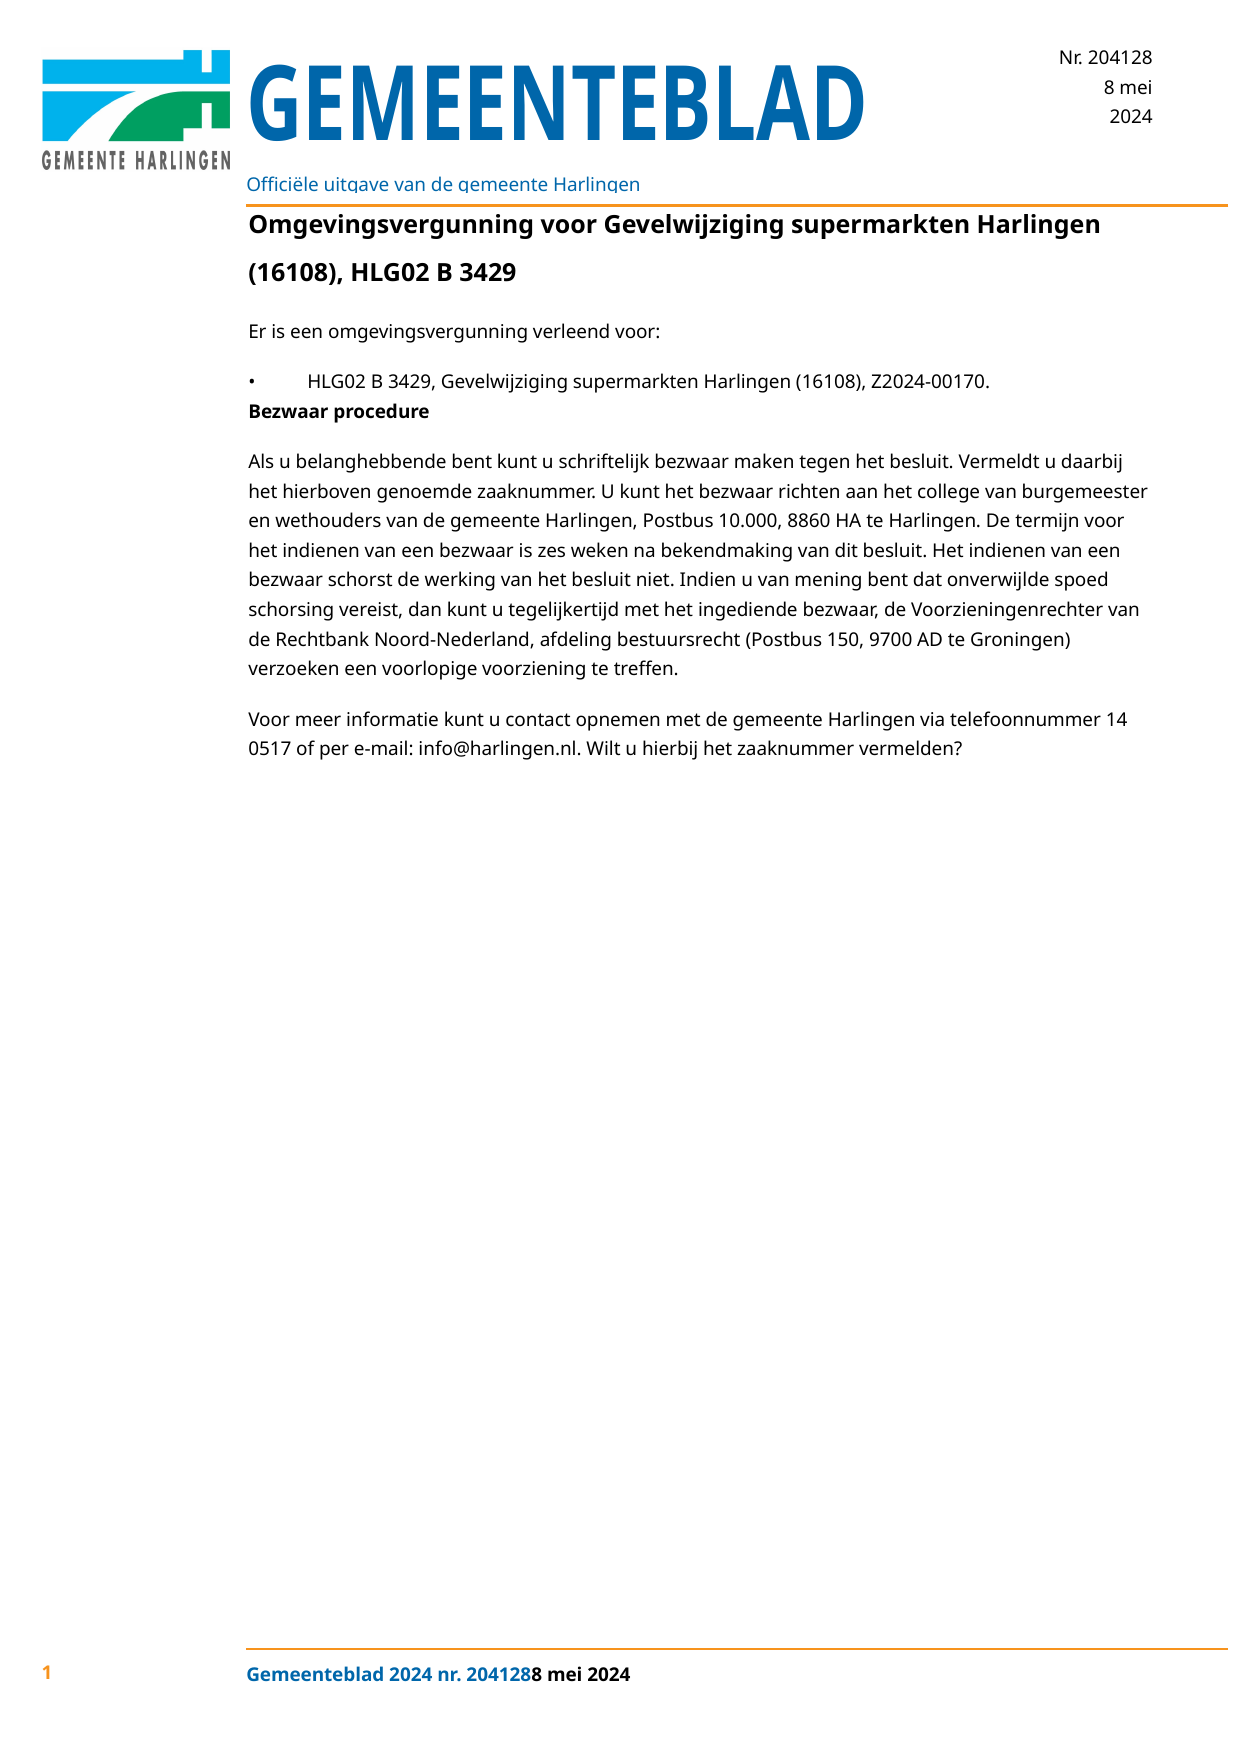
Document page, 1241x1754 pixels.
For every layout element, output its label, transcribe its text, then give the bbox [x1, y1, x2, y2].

picture [41, 47, 231, 172]
text Er is een omgevingsvergunning verleend voor: [248, 318, 1152, 344]
text Omgevingsvergunning voor Gevelwijziging supermarkten Harlingen (16108), HLG02 B 3429 [248, 207, 1152, 288]
text Voor meer informatie kunt u contact opnemen met de gemeente Harlingen via telefoonnummer 14 0517 of per e-mail: info@harlingen.nl. Wilt u hierbij het zaaknummer vermelden? [248, 706, 1152, 761]
text Als u belanghebbende bent kunt u schriftelijk bezwaar maken tegen het besluit. Vermeldt u daarbij het hierboven genoemde zaaknummer. U kunt het bezwaar richten aan het college van burgemeester en wethouders van de gemeente Harlingen, Postbus 10.000, 8860 HA te Harlingen. De termijn voor het indienen van een bezwaar is zes weken na bekendmaking van dit besluit. Het indienen van een bezwaar schorst de werking van het besluit niet. Indien u van mening bent dat onverwijlde spoed schorsing vereist, dan kunt u tegelijkertijd met het ingediende bezwaar, de Voorzieningenrechter van de Rechtbank Noord-Nederland, afdeling bestuursrecht (Postbus 150, 9700 AD te Groningen) verzoeken een voorlopige voorziening te treffen. [248, 448, 1152, 681]
list HLG02 B 3429, Gevelwijziging supermarkten Harlingen (16108), Z2024-00170. [248, 368, 1152, 394]
text Bezwaar procedure [248, 398, 1152, 424]
